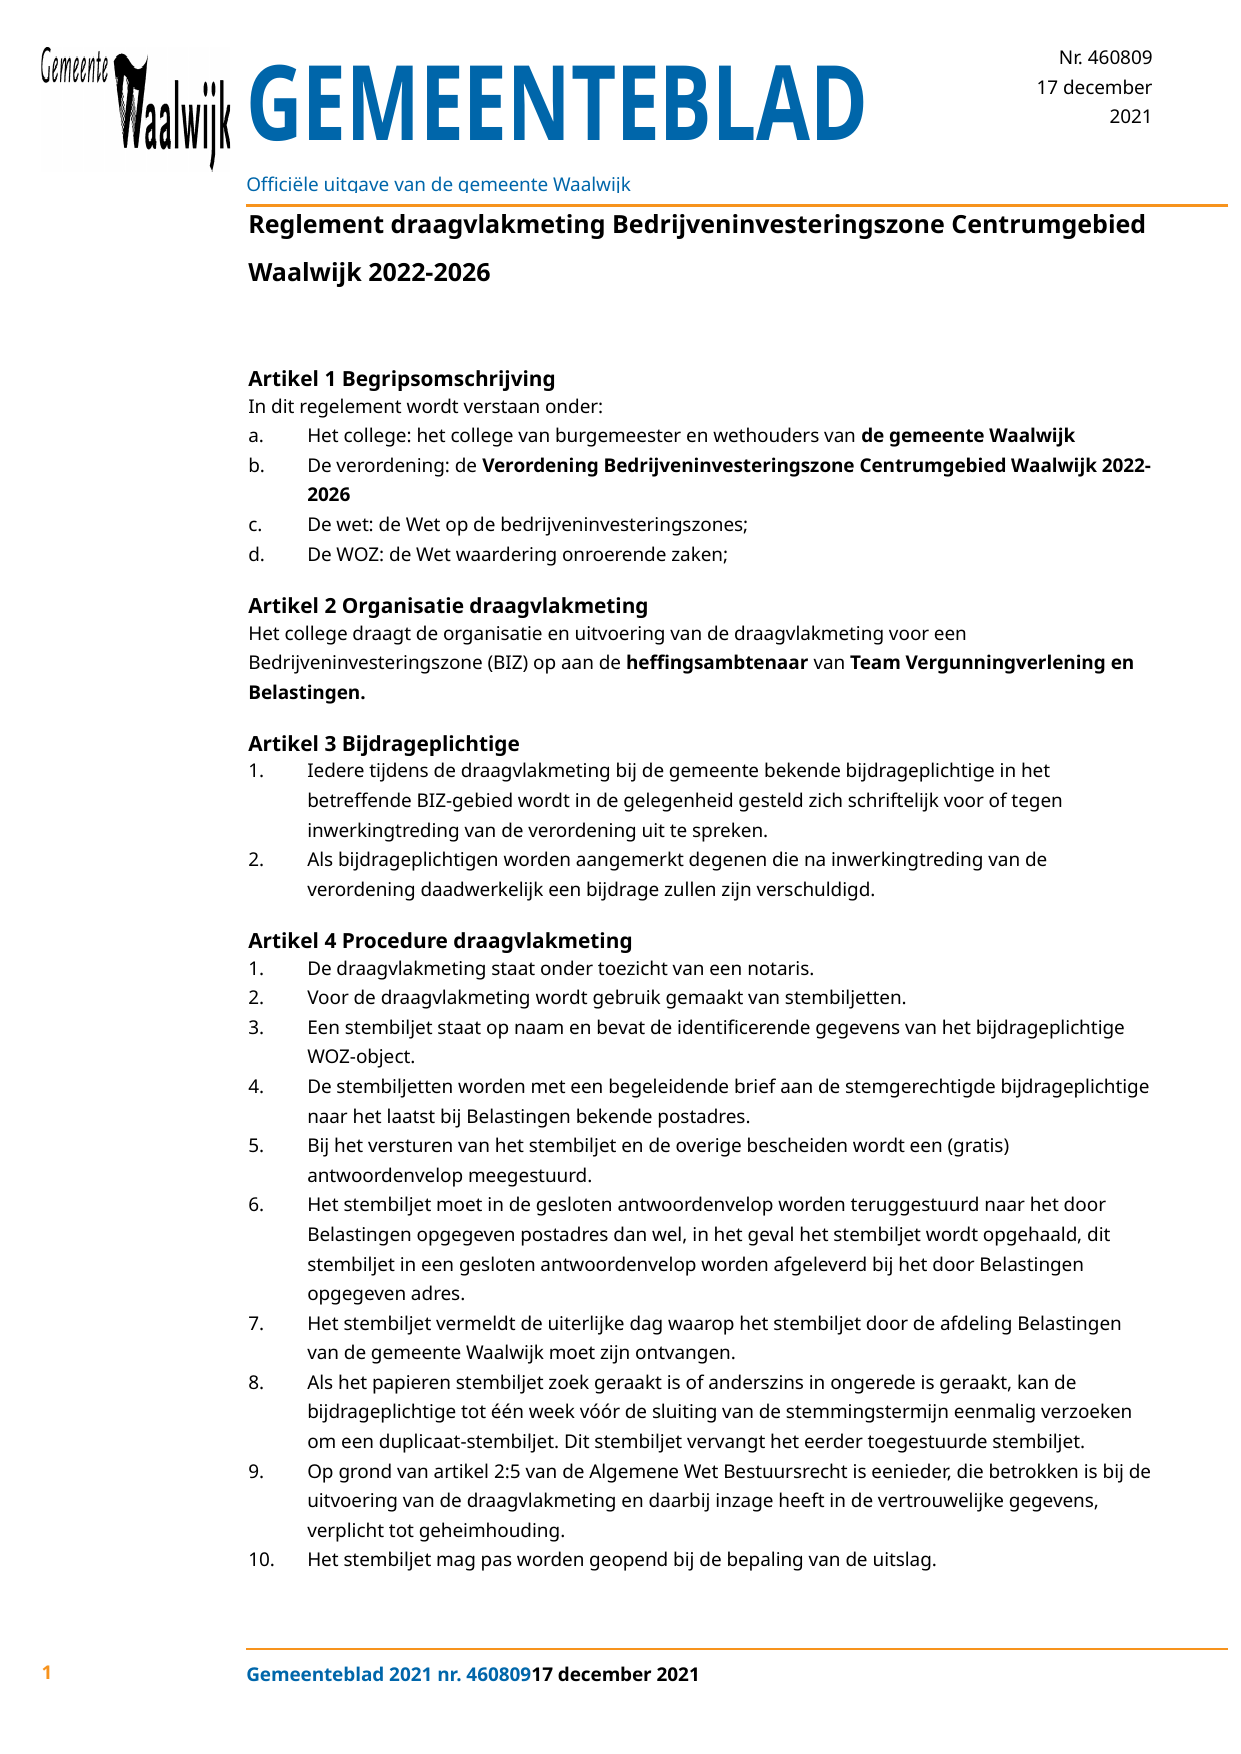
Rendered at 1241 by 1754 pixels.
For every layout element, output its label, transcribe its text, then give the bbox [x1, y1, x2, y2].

text Artikel 4 Procedure draagvlakmeting [248, 926, 1152, 955]
list De wet: de Wet op de bedrijveninvesteringszones; [248, 511, 1152, 537]
list Het stembiljet vermeldt de uiterlijke dag waarop het stembiljet door de afdeling Belastingen van de gemeente Waalwijk moet zijn ontvangen. [248, 1310, 1152, 1365]
list Voor de draagvlakmeting wordt gebruik gemaakt van stembiljetten. [248, 984, 1152, 1010]
list Bij het versturen van het stembiljet en de overige bescheiden wordt een (gratis) antwoordenvelop meegestuurd. [248, 1132, 1152, 1188]
text Artikel 2 Organisatie draagvlakmeting [248, 591, 1152, 620]
list De WOZ: de Wet waardering onroerende zaken; [248, 541, 1152, 567]
list Op grond van artikel 2:5 van de Algemene Wet Bestuursrecht is eenieder, die betrokken is bij de uitvoering van de draagvlakmeting en daarbij inzage heeft in de vertrouwelijke gegevens, verplicht tot geheimhouding. [248, 1458, 1152, 1543]
text In dit regelement wordt verstaan onder: [248, 393, 1152, 419]
list De stembiljetten worden met een begeleidende brief aan de stemgerechtigde bijdrageplichtige naar het laatst bij Belastingen bekende postadres. [248, 1073, 1152, 1128]
list Het stembiljet moet in de gesloten antwoordenvelop worden teruggestuurd naar het door Belastingen opgegeven postadres dan wel, in het geval het stembiljet wordt opgehaald, dit stembiljet in een gesloten antwoordenvelop worden afgeleverd bij het door Belastingen opgegeven adres. [248, 1192, 1152, 1306]
list De draagvlakmeting staat onder toezicht van een notaris. [248, 955, 1152, 981]
list Het stembiljet mag pas worden geopend bij de bepaling van de uitslag. [248, 1547, 1152, 1572]
text Artikel 1 Begripsomschrijving [248, 364, 1152, 393]
text Het college draagt de organisatie en uitvoering van de draagvlakmeting voor een Bedrijveninvesteringszone (BIZ) op aan de heffingsambtenaar van Team Vergunningverlening en Belastingen. [248, 620, 1152, 704]
list Als bijdrageplichtigen worden aangemerkt degenen die na inwerkingtreding van de verordening daadwerkelijk een bijdrage zullen zijn verschuldigd. [248, 846, 1152, 902]
picture [41, 47, 231, 172]
text Artikel 3 Bijdrageplichtige [248, 729, 1152, 758]
list Als het papieren stembiljet zoek geraakt is of anderszins in ongerede is geraakt, kan de bijdrageplichtige tot één week vóór de sluiting van de stemmingstermijn eenmalig verzoeken om een duplicaat-stembiljet. Dit stembiljet vervangt het eerder toegestuurde stembiljet. [248, 1369, 1152, 1454]
list De verordening: de Verordening Bedrijveninvesteringszone Centrumgebied Waalwijk 2022-2026 [248, 452, 1152, 507]
list Een stembiljet staat op naam en bevat de identificerende gegevens van het bijdrageplichtige WOZ-object. [248, 1014, 1152, 1069]
list Iedere tijdens de draagvlakmeting bij de gemeente bekende bijdrageplichtige in het betreffende BIZ-gebied wordt in de gelegenheid gesteld zich schriftelijk voor of tegen inwerkingtreding van de verordening uit te spreken. [248, 758, 1152, 843]
list Het college: het college van burgemeester en wethouders van de gemeente Waalwijk [248, 422, 1152, 448]
text Reglement draagvlakmeting Bedrijveninvesteringszone Centrumgebied Waalwijk 2022-2026 [248, 207, 1152, 288]
